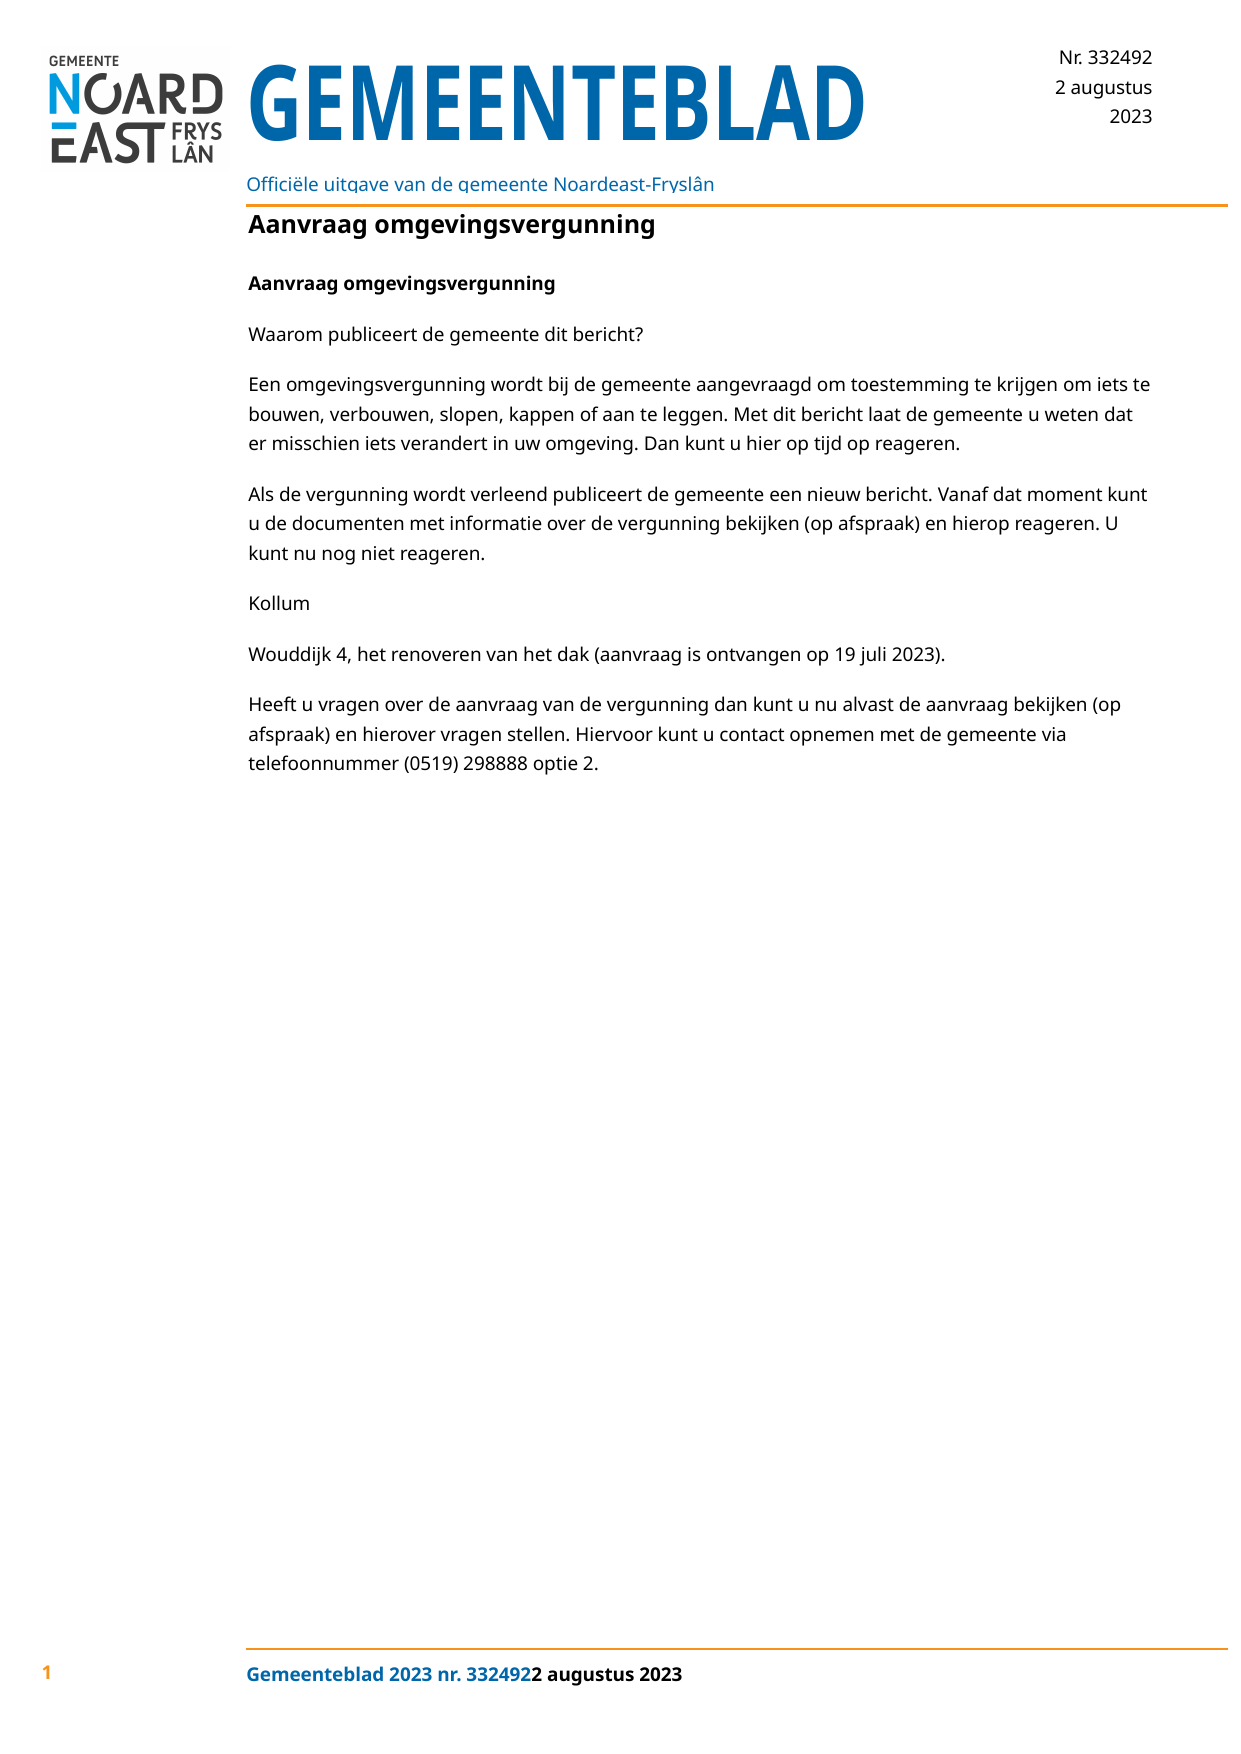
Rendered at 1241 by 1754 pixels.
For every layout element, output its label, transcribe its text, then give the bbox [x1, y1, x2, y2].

text Waarom publiceert de gemeente dit bericht? [248, 321, 1152, 346]
text Een omgevingsvergunning wordt bij de gemeente aangevraagd om toestemming te krijgen om iets te bouwen, verbouwen, slopen, kappen of aan te leggen. Met dit bericht laat de gemeente u weten dat er misschien iets verandert in uw omgeving. Dan kunt u hier op tijd op reageren. [248, 371, 1152, 456]
text Aanvraag omgevingsvergunning [248, 270, 1152, 296]
picture [41, 47, 231, 172]
text Kollum [248, 590, 1152, 616]
text Aanvraag omgevingsvergunning [248, 207, 1152, 241]
text Wouddijk 4, het renoveren van het dak (aanvraag is ontvangen op 19 juli 2023). [248, 641, 1152, 666]
text Heeft u vragen over de aanvraag van de vergunning dan kunt u nu alvast de aanvraag bekijken (op afspraak) en hierover vragen stellen. Hiervoor kunt u contact opnemen met de gemeente via telefoonnummer (0519) 298888 optie 2. [248, 691, 1152, 776]
text Als de vergunning wordt verleend publiceert de gemeente een nieuw bericht. Vanaf dat moment kunt u de documenten met informatie over de vergunning bekijken (op afspraak) en hierop reageren. U kunt nu nog niet reageren. [248, 481, 1152, 566]
